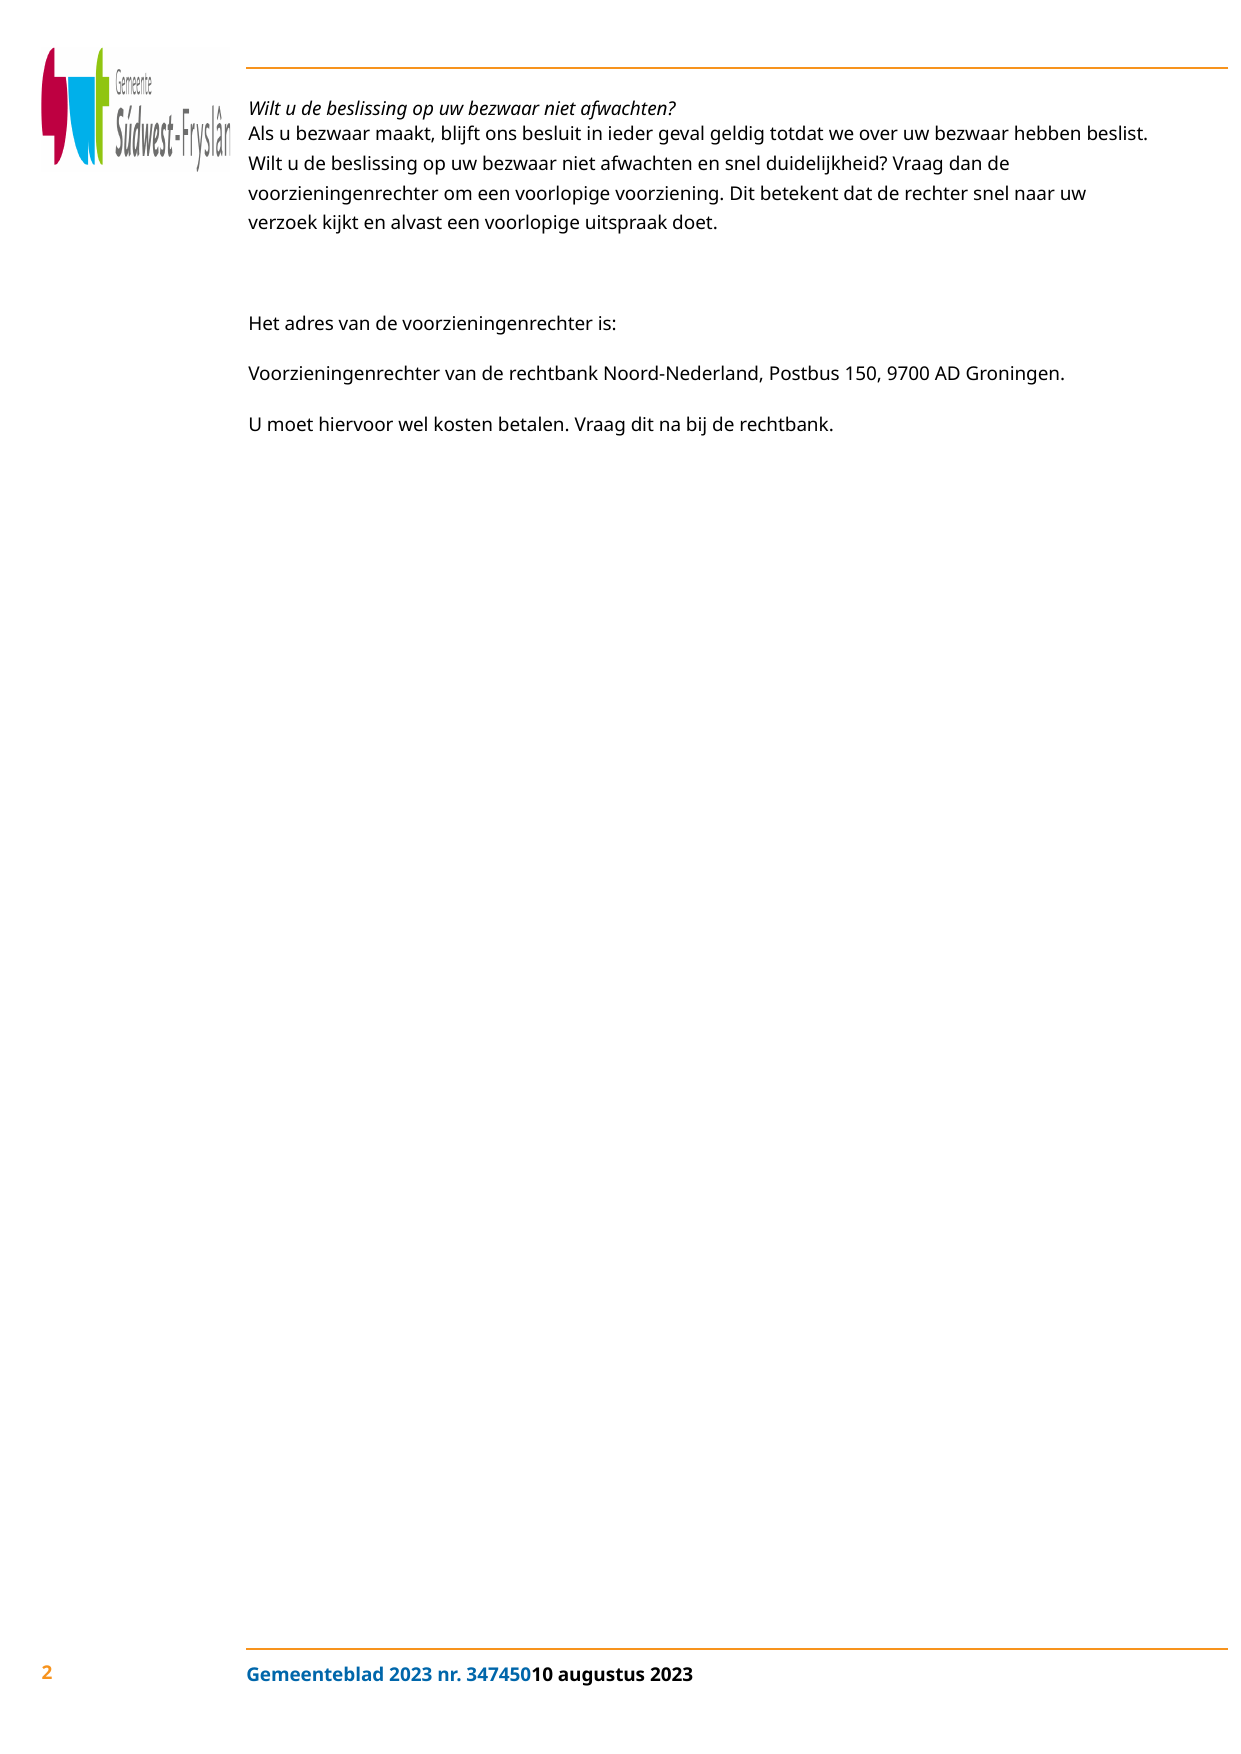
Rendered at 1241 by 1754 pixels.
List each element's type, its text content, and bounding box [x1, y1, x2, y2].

text Voorzieningenrechter van de rechtbank Noord-Nederland, Postbus 150, 9700 AD Groningen. [248, 361, 1152, 386]
text Als u bezwaar maakt, blijft ons besluit in ieder geval geldig totdat we over uw bezwaar hebben beslist. Wilt u de beslissing op uw bezwaar niet afwachten en snel duidelijkheid? Vraag dan de voorzieningenrechter om een voorlopige voorziening. Dit betekent dat de rechter snel naar uw verzoek kijkt en alvast een voorlopige uitspraak doet. [248, 121, 1152, 235]
text Wilt u de beslissing op uw bezwaar niet afwachten? [248, 95, 1152, 121]
text Het adres van de voorzieningenrechter is: [248, 310, 1152, 336]
picture [41, 47, 231, 172]
text U moet hiervoor wel kosten betalen. Vraag dit na bij de rechtbank. [248, 411, 1152, 437]
